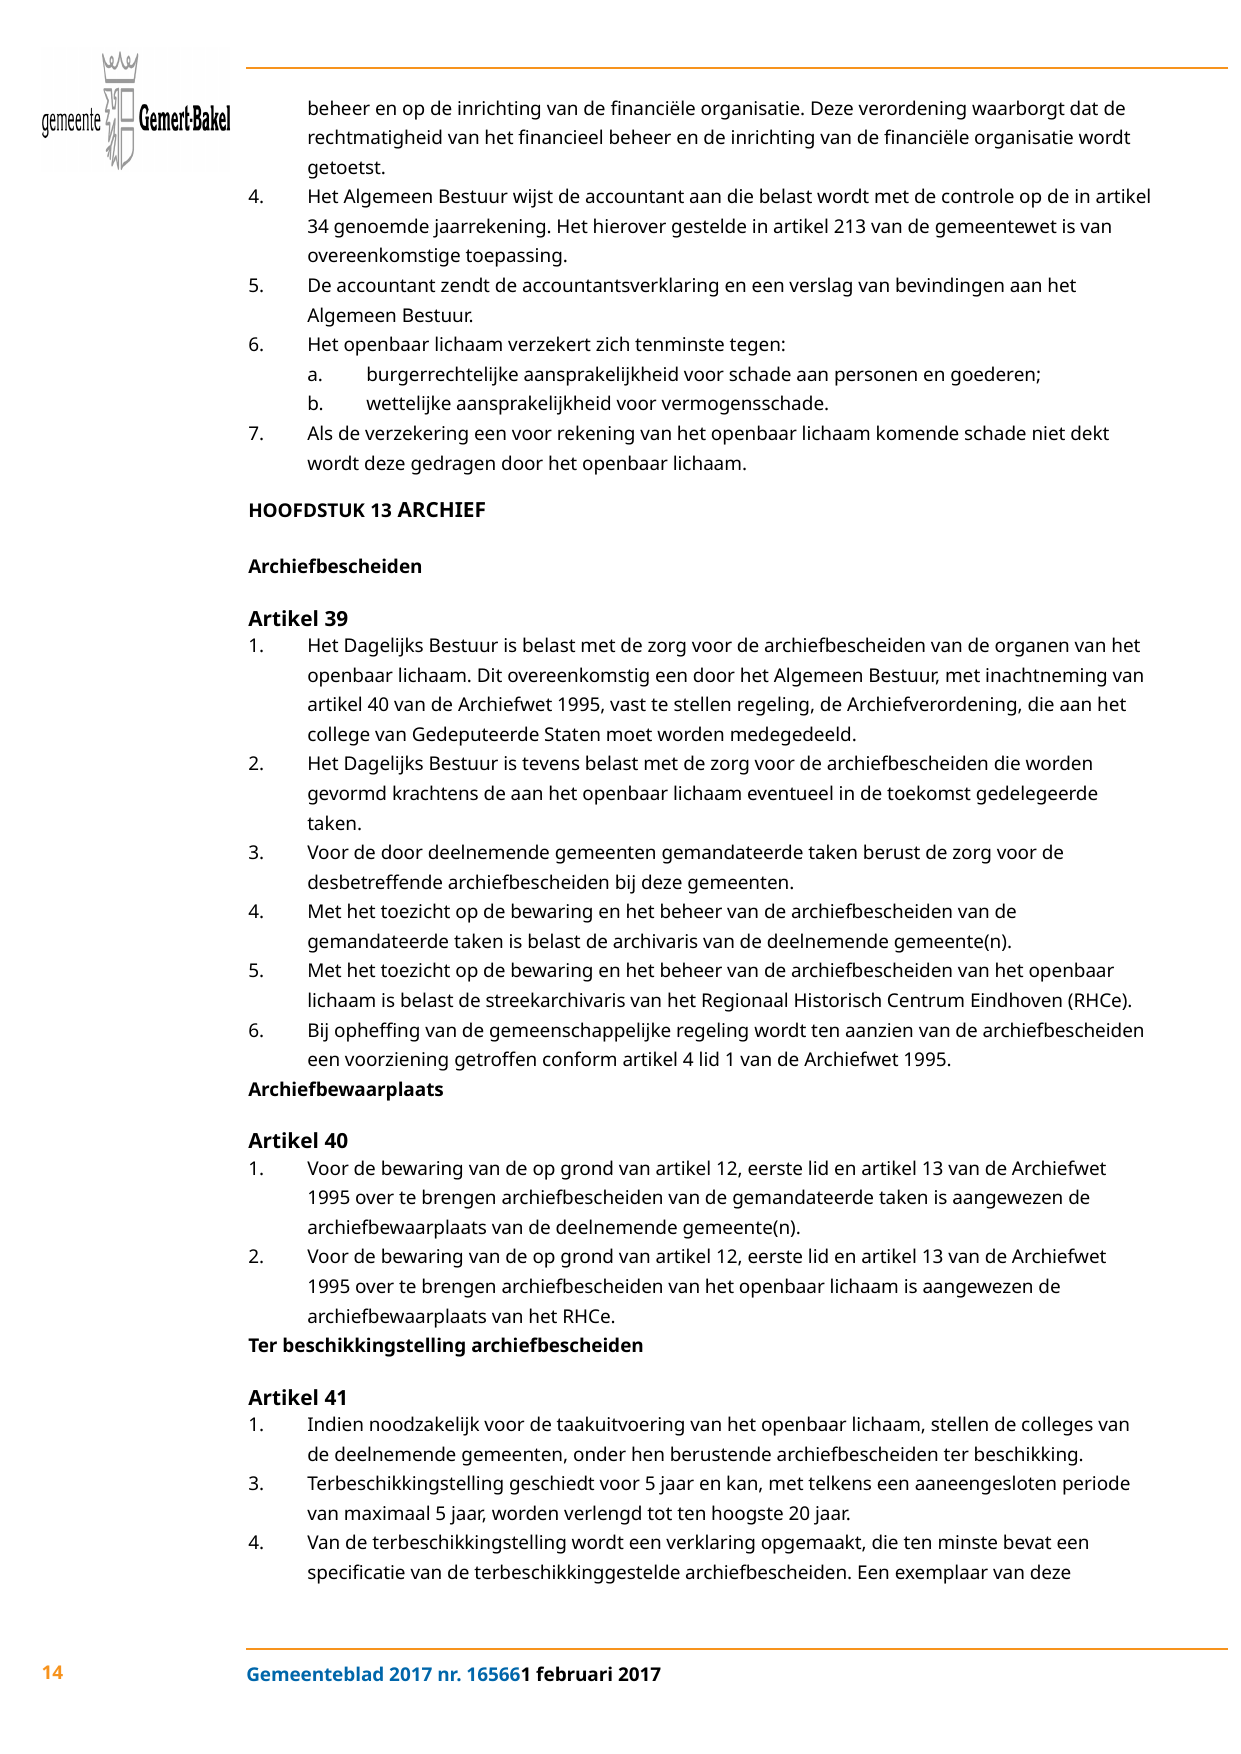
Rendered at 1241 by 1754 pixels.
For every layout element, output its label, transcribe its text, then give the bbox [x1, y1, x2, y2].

text Artikel 41 [248, 1383, 1152, 1411]
list Met het toezicht op de bewaring en het beheer van de archiefbescheiden van het openbaar lichaam is belast de streekarchivaris van het Regionaal Historisch Centrum Eindhoven (RHCe). [248, 958, 1152, 1013]
list Terbeschikkingstelling geschiedt voor 5 jaar en kan, met telkens een aaneengesloten periode van maximaal 5 jaar, worden verlengd tot ten hoogste 20 jaar. [248, 1470, 1152, 1526]
list beheer en op de inrichting van de financiële organisatie. Deze verordening waarborgt dat de rechtmatigheid van het financieel beheer en de inrichting van de financiële organisatie wordt getoetst. [248, 95, 1152, 180]
text Archiefbescheiden [248, 553, 1152, 579]
list Als de verzekering een voor rekening van het openbaar lichaam komende schade niet dekt wordt deze gedragen door het openbaar lichaam. [248, 420, 1152, 476]
list Indien noodzakelijk voor de taakuitvoering van het openbaar lichaam, stellen de colleges van de deelnemende gemeenten, onder hen berustende archiefbescheiden ter beschikking. [248, 1411, 1152, 1467]
list Het openbaar lichaam verzekert zich tenminste tegen: [248, 331, 1152, 357]
list De accountant zendt de accountantsverklaring en een verslag van bevindingen aan het Algemeen Bestuur. [248, 272, 1152, 328]
list Met het toezicht op de bewaring en het beheer van de archiefbescheiden van de gemandateerde taken is belast de archivaris van de deelnemende gemeente(n). [248, 898, 1152, 954]
list Voor de bewaring van de op grond van artikel 12, eerste lid en artikel 13 van de Archiefwet 1995 over te brengen archiefbescheiden van de gemandateerde taken is aangewezen de archiefbewaarplaats van de deelnemende gemeente(n). [248, 1155, 1152, 1240]
text Artikel 40 [248, 1126, 1152, 1155]
list Voor de door deelnemende gemeenten gemandateerde taken berust de zorg voor de desbetreffende archiefbescheiden bij deze gemeenten. [248, 839, 1152, 895]
list Van de terbeschikkingstelling wordt een verklaring opgemaakt, die ten minste bevat een specificatie van de terbeschikkinggestelde archiefbescheiden. Een exemplaar van deze [248, 1529, 1152, 1585]
text HOOFDSTUK 13 ARCHIEF [248, 495, 1152, 524]
list Voor de bewaring van de op grond van artikel 12, eerste lid en artikel 13 van de Archiefwet 1995 over te brengen archiefbescheiden van het openbaar lichaam is aangewezen de archiefbewaarplaats van het RHCe. [248, 1244, 1152, 1328]
text Artikel 39 [248, 604, 1152, 632]
list Bij opheffing van de gemeenschappelijke regeling wordt ten aanzien van de archiefbescheiden een voorziening getroffen conform artikel 4 lid 1 van de Archiefwet 1995. [248, 1017, 1152, 1072]
list wettelijke aansprakelijkheid voor vermogensschade. [307, 391, 1152, 416]
text Archiefbewaarplaats [248, 1076, 1152, 1102]
list Het Dagelijks Bestuur is belast met de zorg voor de archiefbescheiden van de organen van het openbaar lichaam. Dit overeenkomstig een door het Algemeen Bestuur, met inachtneming van artikel 40 van de Archiefwet 1995, vast te stellen regeling, de Archiefverordening, die aan het college van Gedeputeerde Staten moet worden medegedeeld. [248, 632, 1152, 747]
list Het Algemeen Bestuur wijst de accountant aan die belast wordt met de controle op de in artikel 34 genoemde jaarrekening. Het hierover gestelde in artikel 213 van de gemeentewet is van overeenkomstige toepassing. [248, 183, 1152, 268]
text Ter beschikkingstelling archiefbescheiden [248, 1332, 1152, 1358]
list Het Dagelijks Bestuur is tevens belast met de zorg voor de archiefbescheiden die worden gevormd krachtens de aan het openbaar lichaam eventueel in de toekomst gedelegeerde taken. [248, 751, 1152, 836]
picture [41, 47, 231, 172]
list burgerrechtelijke aansprakelijkheid voor schade aan personen en goederen; [307, 361, 1152, 387]
